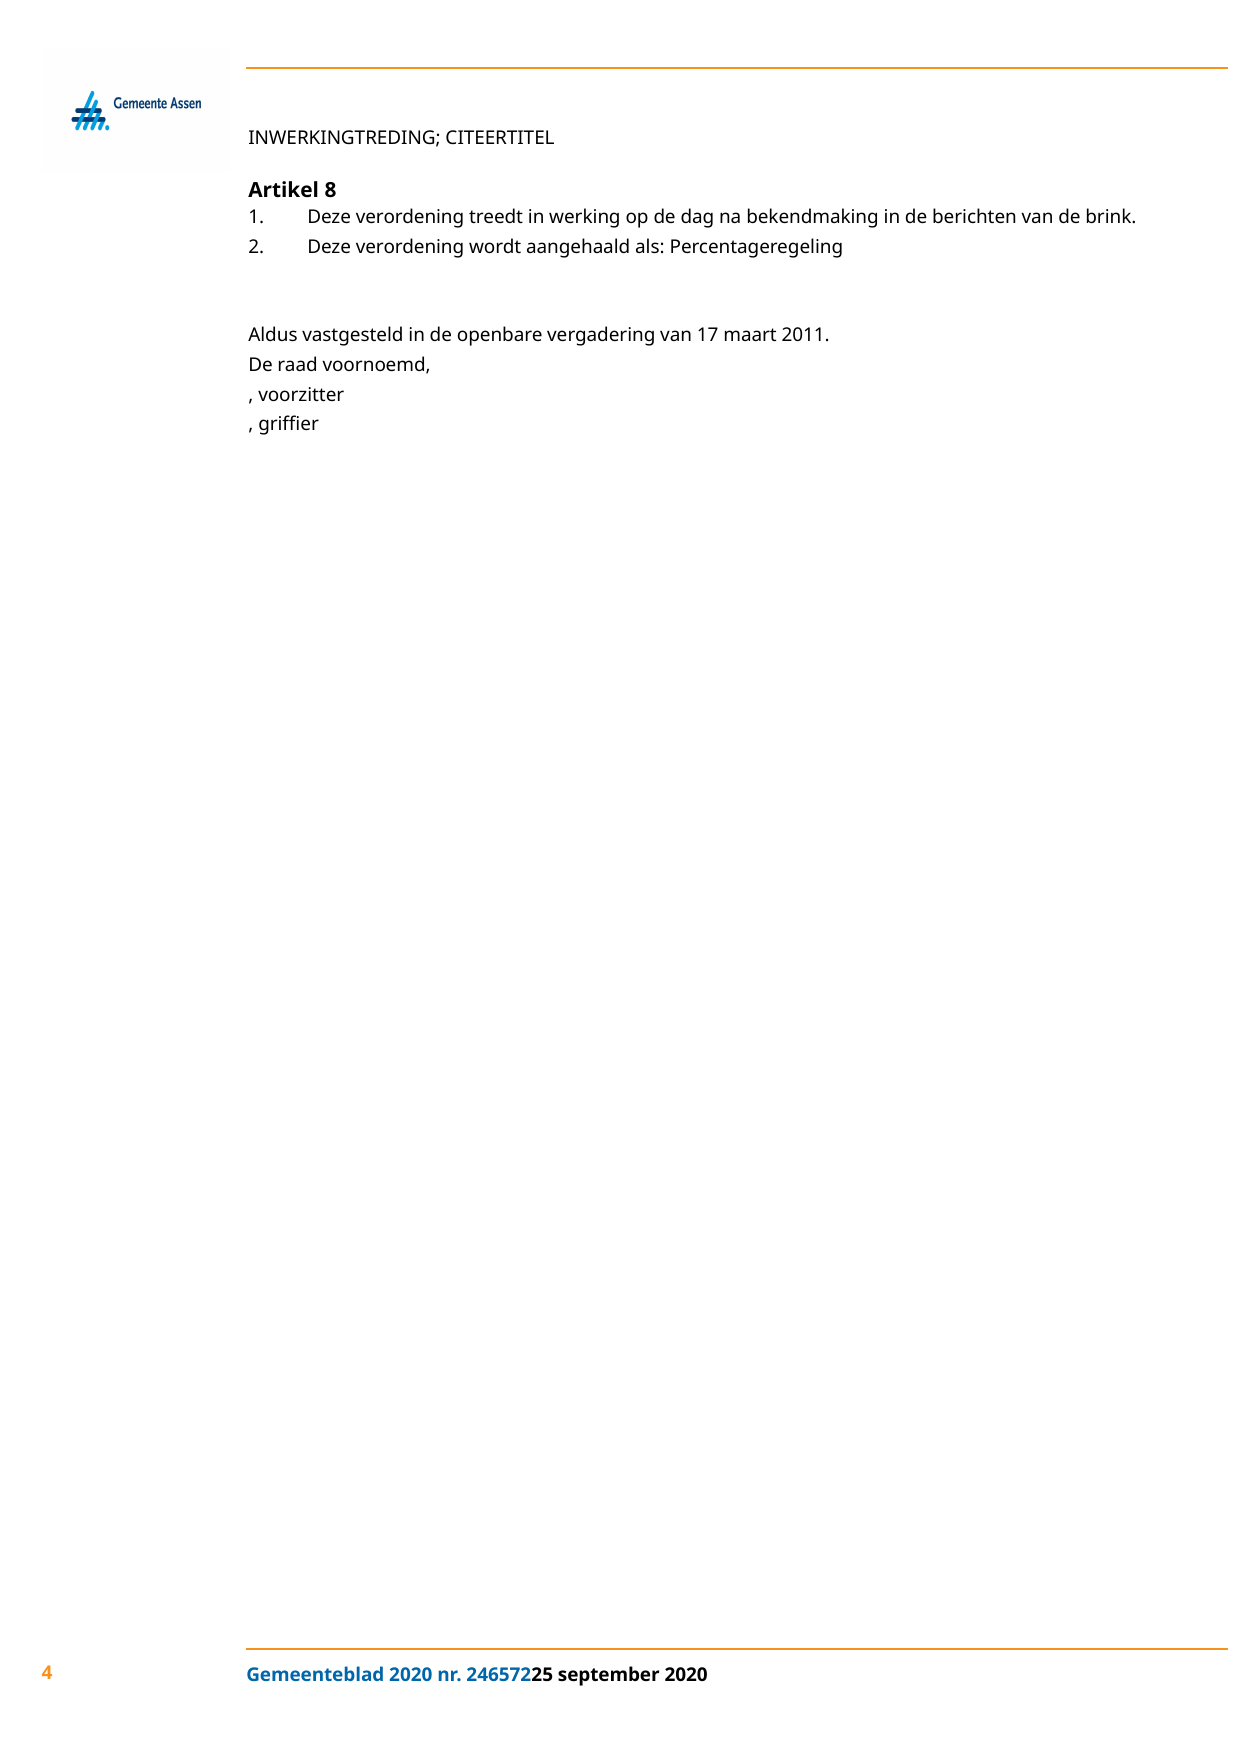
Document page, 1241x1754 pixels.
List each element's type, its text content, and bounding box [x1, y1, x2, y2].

list Deze verordening wordt aangehaald als: Percentageregeling [248, 233, 1152, 258]
text INWERKINGTREDING; CITEERTITEL [248, 124, 1152, 150]
text , griffier [248, 410, 1152, 436]
text Artikel 8 [248, 175, 1152, 203]
list Deze verordening treedt in werking op de dag na bekendmaking in de berichten van de brink. [248, 203, 1152, 229]
picture [41, 47, 231, 172]
text De raad voornoemd, [248, 351, 1152, 377]
text Aldus vastgesteld in de openbare vergadering van 17 maart 2011. [248, 322, 1152, 347]
text , voorzitter [248, 381, 1152, 406]
